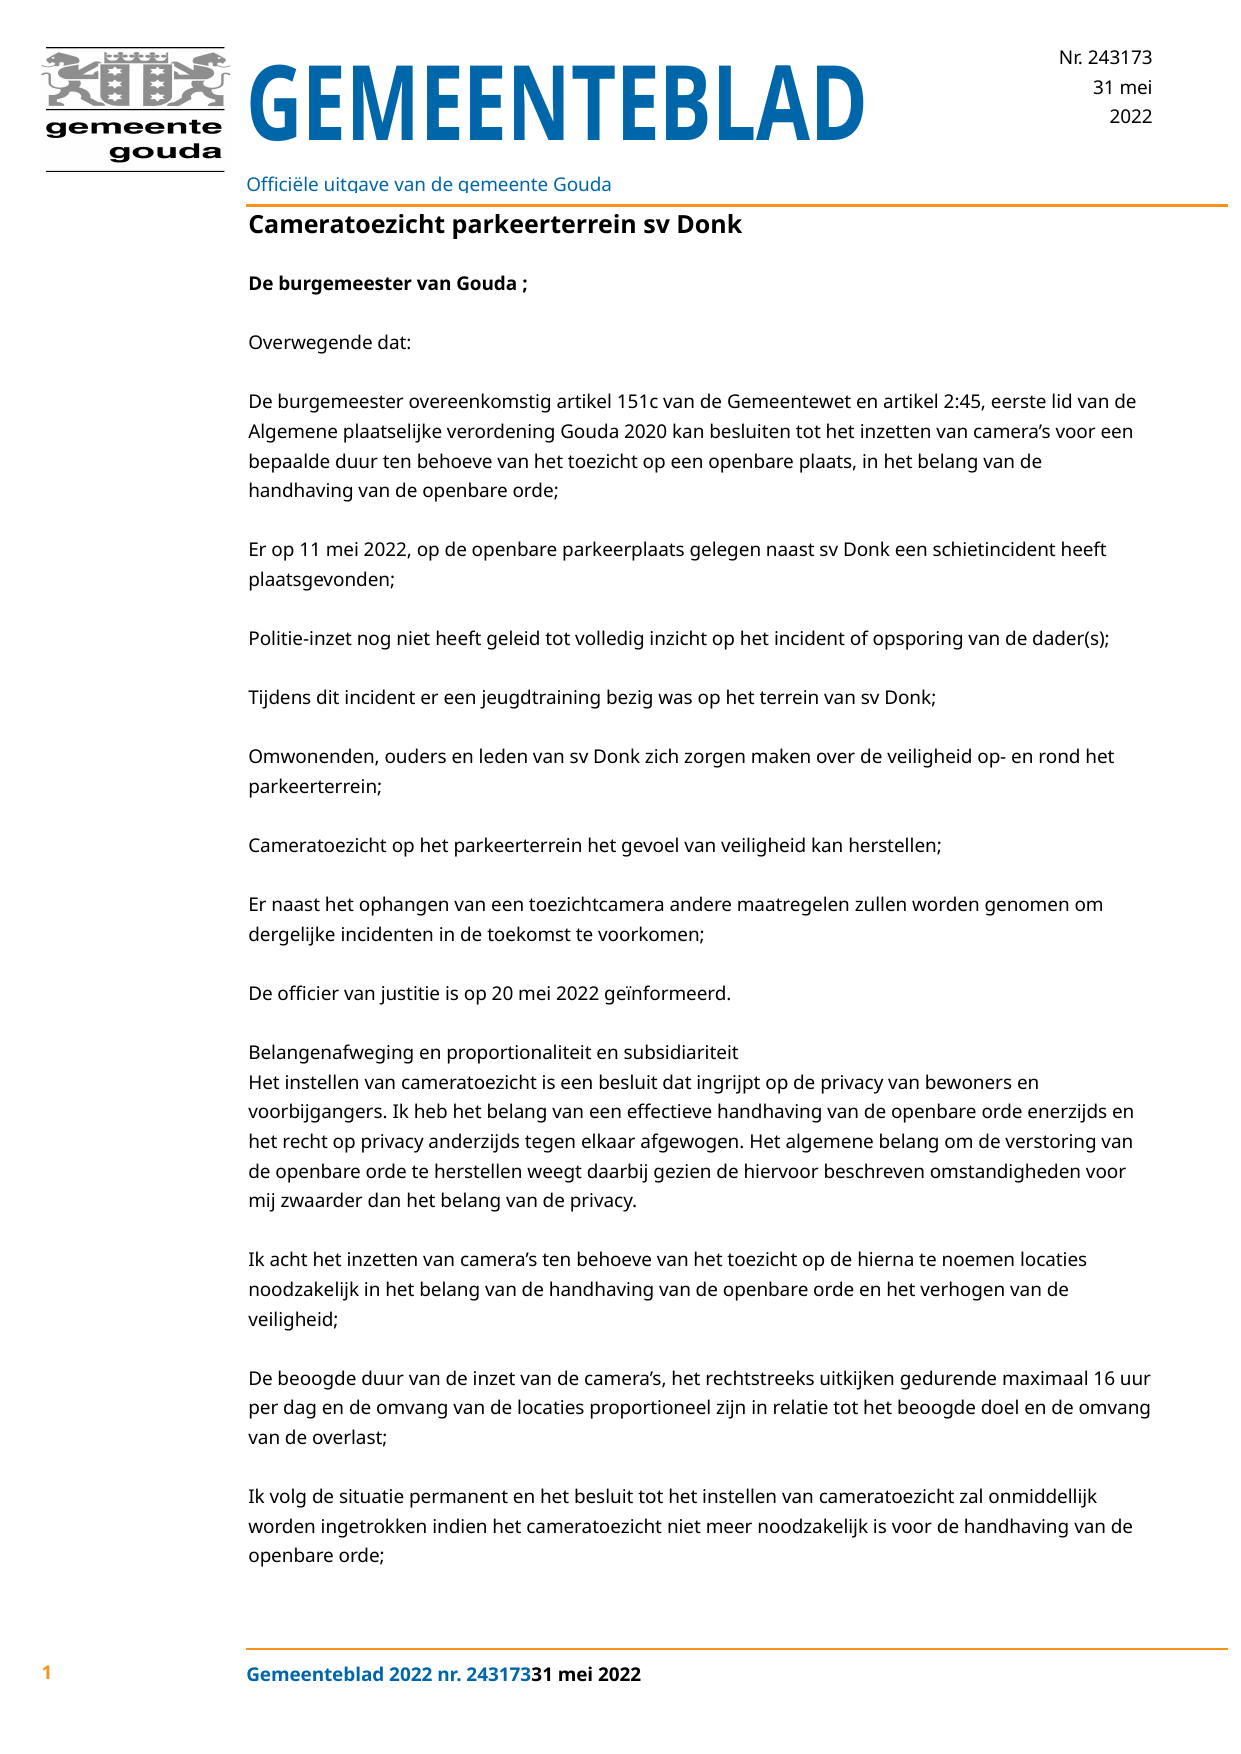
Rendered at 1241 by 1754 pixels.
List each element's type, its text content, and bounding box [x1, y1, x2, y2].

picture [41, 47, 231, 172]
text De beoogde duur van de inzet van de camera’s, het rechtstreeks uitkijken gedurende maximaal 16 uur per dag en de omvang van de locaties proportioneel zijn in relatie tot het beoogde doel en de omvang van de overlast; [248, 1365, 1152, 1450]
text Ik acht het inzetten van camera’s ten behoeve van het toezicht op de hierna te noemen locaties noodzakelijk in het belang van de handhaving van de openbare orde en het verhogen van de veiligheid; [248, 1247, 1152, 1331]
text Cameratoezicht parkeerterrein sv Donk [248, 207, 1152, 241]
text De officier van justitie is op 20 mei 2022 geïnformeerd. [248, 980, 1152, 1006]
text Tijdens dit incident er een jeugdtraining bezig was op het terrein van sv Donk; [248, 684, 1152, 710]
text Cameratoezicht op het parkeerterrein het gevoel van veiligheid kan herstellen; [248, 832, 1152, 858]
text Overwegende dat: [248, 329, 1152, 355]
text Het instellen van cameratoezicht is een besluit dat ingrijpt op de privacy van bewoners en voorbijgangers. Ik heb het belang van een effectieve handhaving van de openbare orde enerzijds en het recht op privacy anderzijds tegen elkaar afgewogen. Het algemene belang om de verstoring van de openbare orde te herstellen weegt daarbij gezien de hiervoor beschreven omstandigheden voor mij zwaarder dan het belang van de privacy. [248, 1069, 1152, 1213]
text Er naast het ophangen van een toezichtcamera andere maatregelen zullen worden genomen om dergelijke incidenten in de toekomst te voorkomen; [248, 892, 1152, 947]
text Politie-inzet nog niet heeft geleid tot volledig inzicht op het incident of opsporing van de dader(s); [248, 625, 1152, 651]
text De burgemeester overeenkomstig artikel 151c van de Gemeentewet en artikel 2:45, eerste lid van de Algemene plaatselijke verordening Gouda 2020 kan besluiten tot het inzetten van camera’s voor een bepaalde duur ten behoeve van het toezicht op een openbare plaats, in het belang van de handhaving van de openbare orde; [248, 389, 1152, 503]
text Er op 11 mei 2022, op de openbare parkeerplaats gelegen naast sv Donk een schietincident heeft plaatsgevonden; [248, 537, 1152, 592]
text Omwonenden, ouders en leden van sv Donk zich zorgen maken over de veiligheid op- en rond het parkeerterrein; [248, 744, 1152, 799]
text Ik volg de situatie permanent en het besluit tot het instellen van cameratoezicht zal onmiddellijk worden ingetrokken indien het cameratoezicht niet meer noodzakelijk is voor de handhaving van de openbare orde; [248, 1483, 1152, 1568]
text De burgemeester van Gouda ; [248, 270, 1152, 296]
text Belangenafweging en proportionaliteit en subsidiariteit [248, 1039, 1152, 1065]
